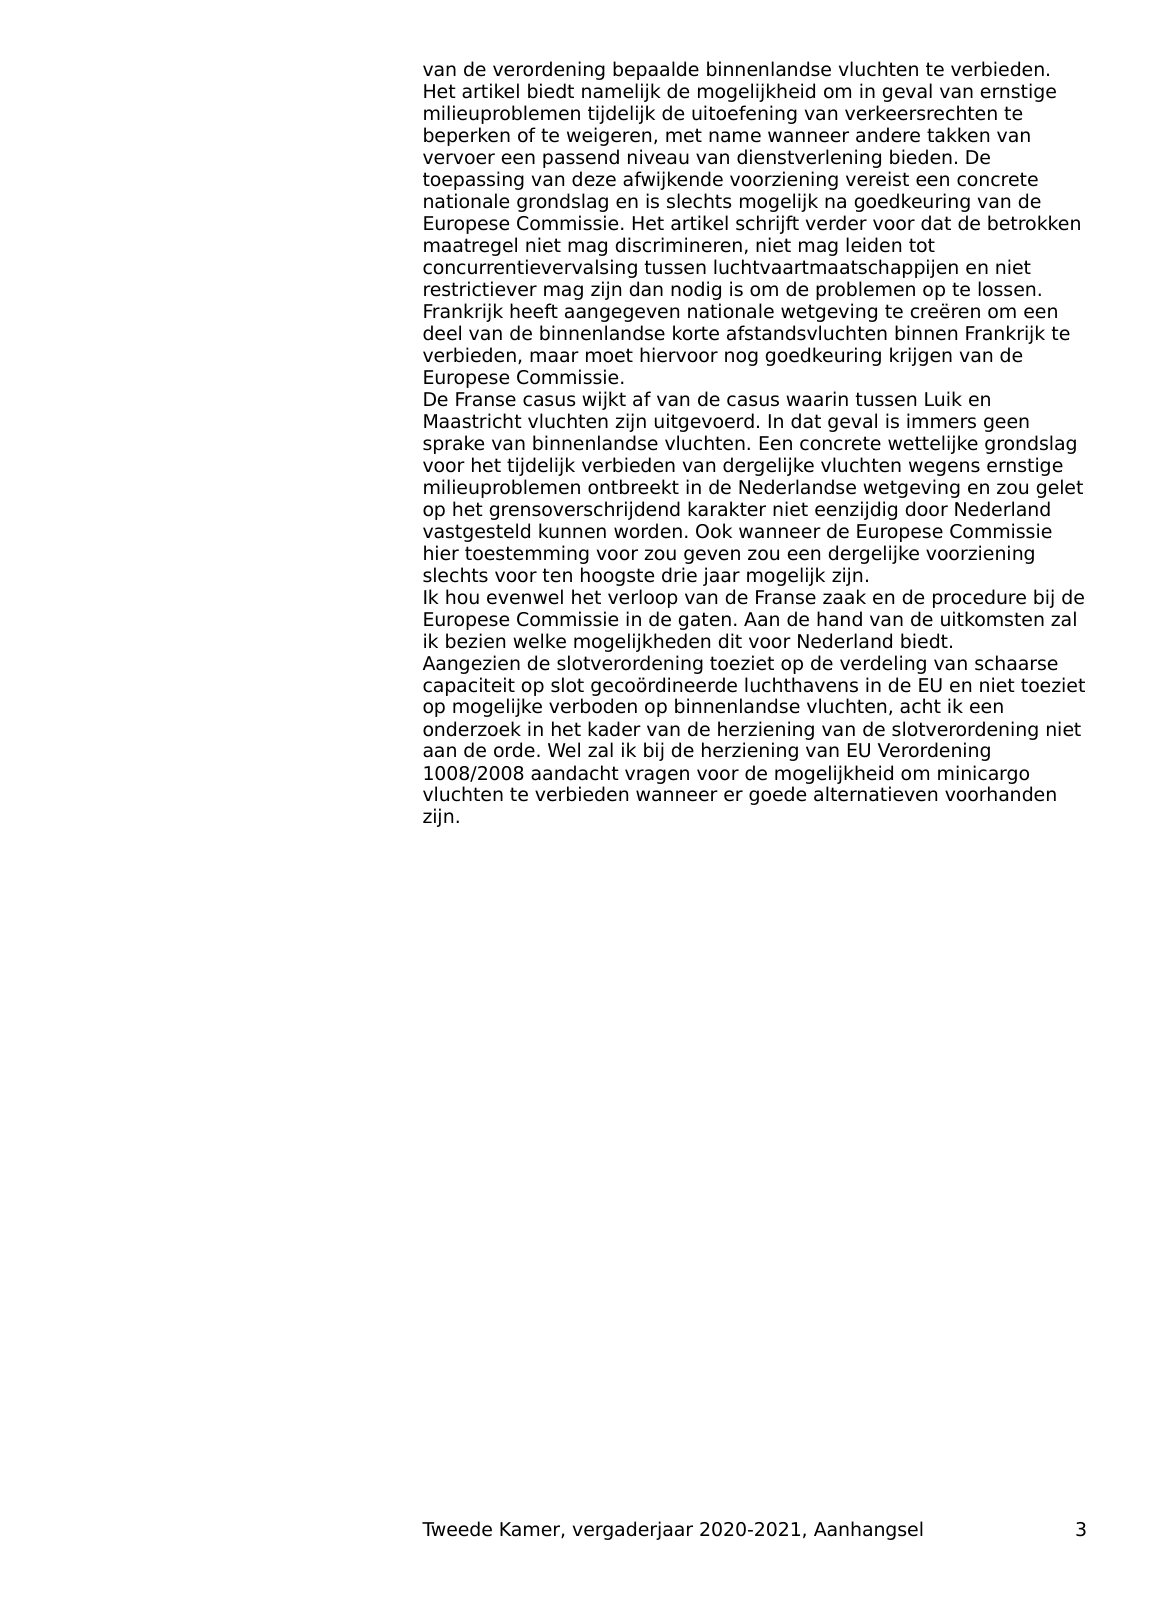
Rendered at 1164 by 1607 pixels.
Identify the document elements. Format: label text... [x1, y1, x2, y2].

text van de verordening bepaalde binnenlandse vluchten te verbieden. Het artikel biedt namelijk de mogelijkheid om in geval van ernstige milieuproblemen tijdelijk de uitoefening van verkeersrechten te beperken of te weigeren, met name wanneer andere takken van vervoer een passend niveau van dienstverlening bieden. De toepassing van deze afwijkende voorziening vereist een concrete nationale grondslag en is slechts mogelijk na goedkeuring van de Europese Commissie. Het artikel schrijft verder voor dat de betrokken maatregel niet mag discrimineren, niet mag leiden tot concurrentievervalsing tussen luchtvaartmaatschappijen en niet restrictiever mag zijn dan nodig is om de problemen op te lossen. Frankrijk heeft aangegeven nationale wetgeving te creëren om een deel van de binnenlandse korte afstandsvluchten binnen Frankrijk te verbieden, maar moet hiervoor nog goedkeuring krijgen van de Europese Commissie. [422, 59, 1087, 389]
text De Franse casus wijkt af van de casus waarin tussen Luik en Maastricht vluchten zijn uitgevoerd. In dat geval is immers geen sprake van binnenlandse vluchten. Een concrete wettelijke grondslag voor het tijdelijk verbieden van dergelijke vluchten wegens ernstige milieuproblemen ontbreekt in de Nederlandse wetgeving en zou gelet op het grensoverschrijdend karakter niet eenzijdig door Nederland vastgesteld kunnen worden. Ook wanneer de Europese Commissie hier toestemming voor zou geven zou een dergelijke voorziening slechts voor ten hoogste drie jaar mogelijk zijn. [422, 389, 1087, 587]
text Ik hou evenwel het verloop van de Franse zaak en de procedure bij de Europese Commissie in de gaten. Aan de hand van de uitkomsten zal ik bezien welke mogelijkheden dit voor Nederland biedt. [422, 587, 1087, 652]
text Aangezien de slotverordening toeziet op de verdeling van schaarse capaciteit op slot gecoördineerde luchthavens in de EU en niet toeziet op mogelijke verboden op binnenlandse vluchten, acht ik een onderzoek in het kader van de herziening van de slotverordening niet aan de orde. Wel zal ik bij de herziening van EU Verordening 1008/2008 aandacht vragen voor de mogelijkheid om minicargo vluchten te verbieden wanneer er goede alternatieven voorhanden zijn. [422, 652, 1087, 828]
